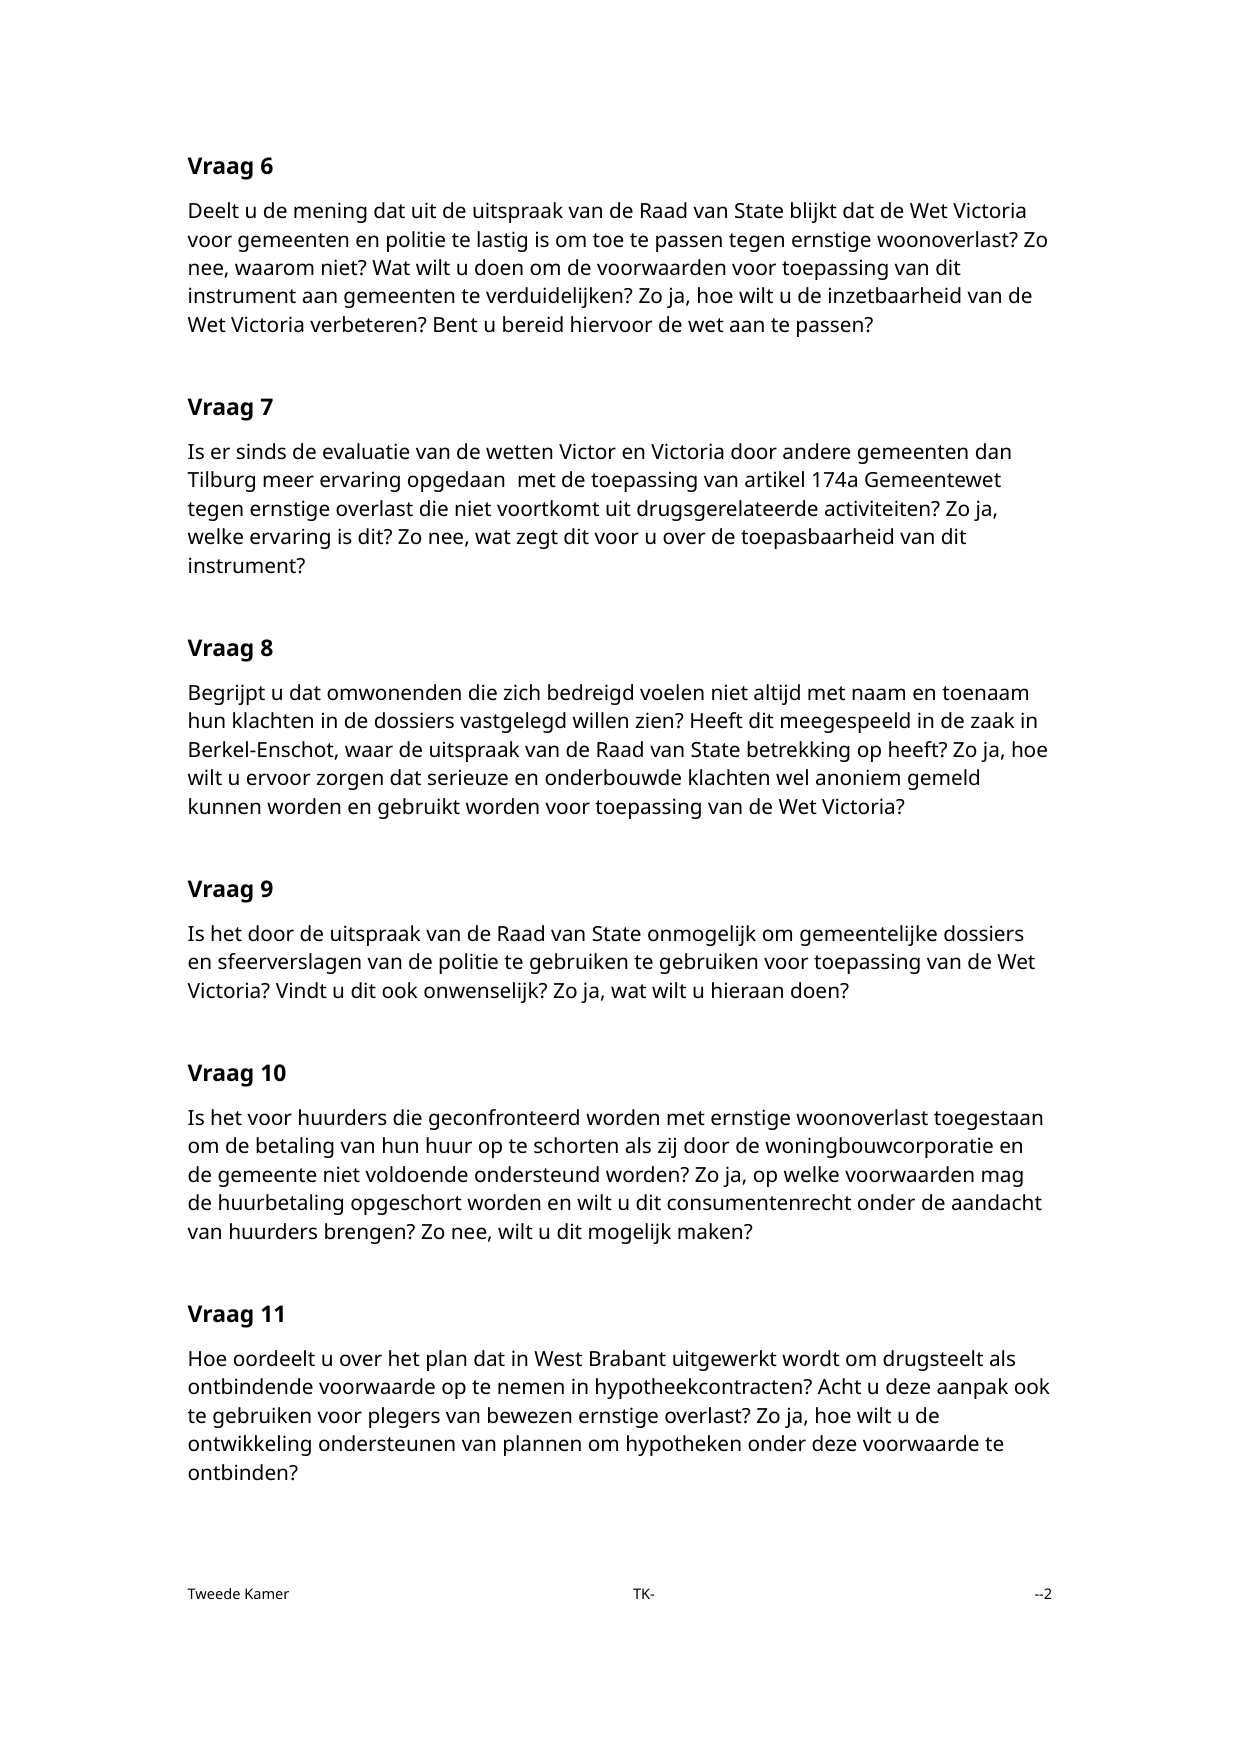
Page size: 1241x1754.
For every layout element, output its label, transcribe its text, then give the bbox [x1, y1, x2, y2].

subtitle Vraag 8 [187, 632, 1053, 663]
text Is het voor huurders die geconfronteerd worden met ernstige woonoverlast toegestaan om de betaling van hun huur op te schorten als zij door de woningbouwcorporatie en de gemeente niet voldoende ondersteund worden? Zo ja, op welke voorwaarden mag de huurbetaling opgeschort worden en wilt u dit consumentenrecht onder de aandacht van huurders brengen? Zo nee, wilt u dit mogelijk maken? [187, 1103, 1053, 1245]
subtitle Vraag 6 [187, 150, 1053, 181]
text Hoe oordeelt u over het plan dat in West Brabant uitgewerkt wordt om drugsteelt als ontbindende voorwaarde op te nemen in hypotheekcontracten? Acht u deze aanpak ook te gebruiken voor plegers van bewezen ernstige overlast? Zo ja, hoe wilt u de ontwikkeling ondersteunen van plannen om hypotheken onder deze voorwaarde te ontbinden? [187, 1344, 1053, 1486]
subtitle Vraag 7 [187, 391, 1053, 422]
text Is er sinds de evaluatie van de wetten Victor en Victoria door andere gemeenten dan Tilburg meer ervaring opgedaan met de toepassing van artikel 174a Gemeentewet tegen ernstige overlast die niet voortkomt uit drugsgerelateerde activiteiten? Zo ja, welke ervaring is dit? Zo nee, wat zegt dit voor u over de toepasbaarheid van dit instrument? [187, 437, 1053, 579]
text Is het door de uitspraak van de Raad van State onmogelijk om gemeentelijke dossiers en sfeerverslagen van de politie te gebruiken te gebruiken voor toepassing van de Wet Victoria? Vindt u dit ook onwenselijk? Zo ja, wat wilt u hieraan doen? [187, 919, 1053, 1004]
text Begrijpt u dat omwonenden die zich bedreigd voelen niet altijd met naam en toenaam hun klachten in de dossiers vastgelegd willen zien? Heeft dit meegespeeld in de zaak in Berkel-Enschot, waar de uitspraak van de Raad van State betrekking op heeft? Zo ja, hoe wilt u ervoor zorgen dat serieuze en onderbouwde klachten wel anoniem gemeld kunnen worden en gebruikt worden voor toepassing van de Wet Victoria? [187, 678, 1053, 820]
text Deelt u de mening dat uit de uitspraak van de Raad van State blijkt dat de Wet Victoria voor gemeenten en politie te lastig is om toe te passen tegen ernstige woonoverlast? Zo nee, waarom niet? Wat wilt u doen om de voorwaarden voor toepassing van dit instrument aan gemeenten te verduidelijken? Zo ja, hoe wilt u de inzetbaarheid van de Wet Victoria verbeteren? Bent u bereid hiervoor de wet aan te passen? [187, 196, 1053, 338]
subtitle Vraag 10 [187, 1057, 1053, 1088]
subtitle Vraag 11 [187, 1298, 1053, 1329]
subtitle Vraag 9 [187, 873, 1053, 904]
